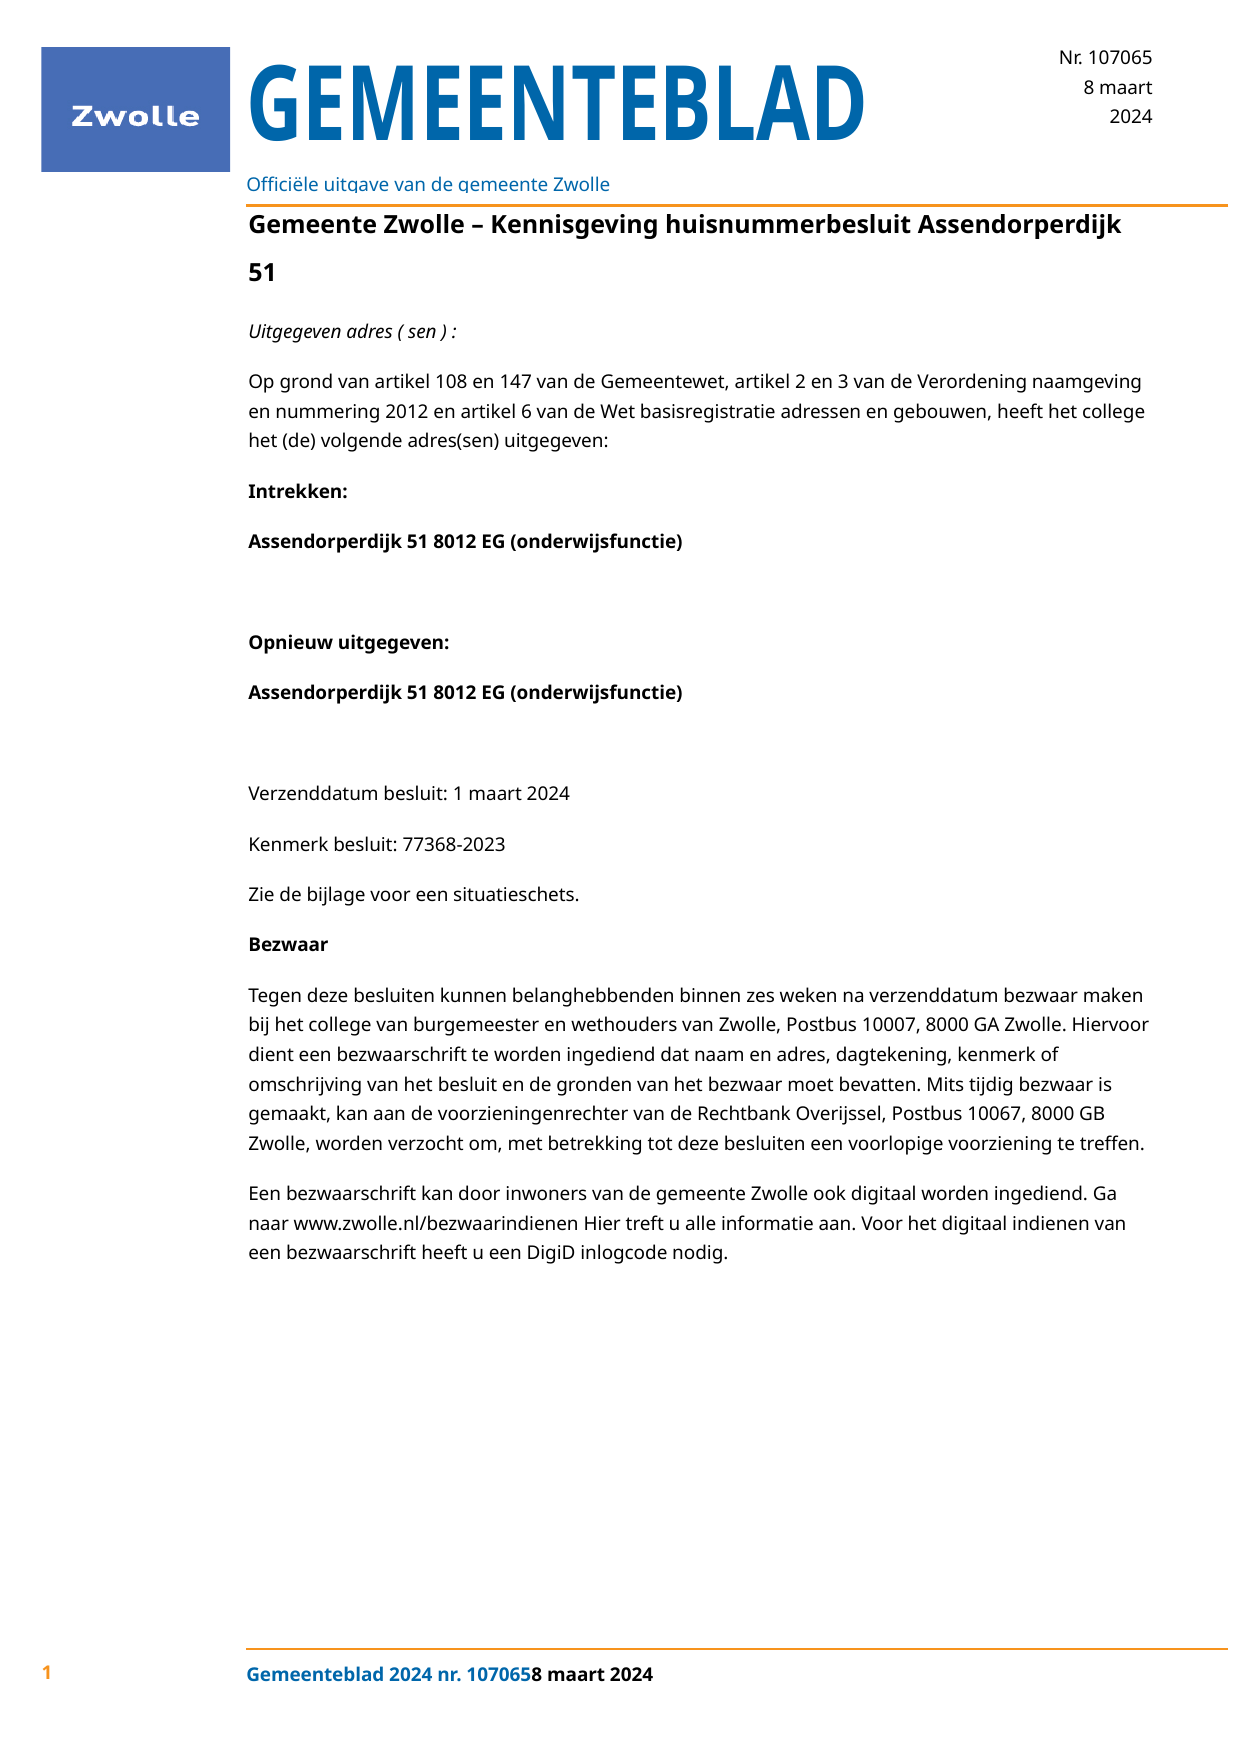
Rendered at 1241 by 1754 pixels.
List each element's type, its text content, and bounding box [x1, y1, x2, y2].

text Tegen deze besluiten kunnen belanghebbenden binnen zes weken na verzenddatum bezwaar maken bij het college van burgemeester en wethouders van Zwolle, Postbus 10007, 8000 GA Zwolle. Hiervoor dient een bezwaarschrift te worden ingediend dat naam en adres, dagtekening, kenmerk of omschrijving van het besluit en de gronden van het bezwaar moet bevatten. Mits tijdig bezwaar is gemaakt, kan aan de voorzieningenrechter van de Rechtbank Overijssel, Postbus 10067, 8000 GB Zwolle, worden verzocht om, met betrekking tot deze besluiten een voorlopige voorziening te treffen. [248, 982, 1152, 1156]
text Op grond van artikel 108 en 147 van de Gemeentewet, artikel 2 en 3 van de Verordening naamgeving en nummering 2012 en artikel 6 van de Wet basisregistratie adressen en gebouwen, heeft het college het (de) volgende adres(sen) uitgegeven: [248, 368, 1152, 453]
text Verzenddatum besluit: 1 maart 2024 [248, 780, 1152, 806]
text Gemeente Zwolle – Kennisgeving huisnummerbesluit Assendorperdijk 51 [248, 207, 1152, 288]
text Opnieuw uitgegeven: [248, 629, 1152, 655]
text Assendorperdijk 51 8012 EG (onderwijsfunctie) [248, 528, 1152, 554]
text Een bezwaarschrift kan door inwoners van de gemeente Zwolle ook digitaal worden ingediend. Ga naar www.zwolle.nl/bezwaarindienen Hier treft u alle informatie aan. Voor het digitaal indienen van een bezwaarschrift heeft u een DigiD inlogcode nodig. [248, 1180, 1152, 1265]
picture [41, 47, 231, 172]
text Assendorperdijk 51 8012 EG (onderwijsfunctie) [248, 679, 1152, 705]
text Kenmerk besluit: 77368-2023 [248, 831, 1152, 857]
text Bezwaar [248, 932, 1152, 957]
text Intrekken: [248, 478, 1152, 504]
text Uitgegeven adres ( sen ) : [248, 318, 1152, 344]
text Zie de bijlage voor een situatieschets. [248, 881, 1152, 907]
